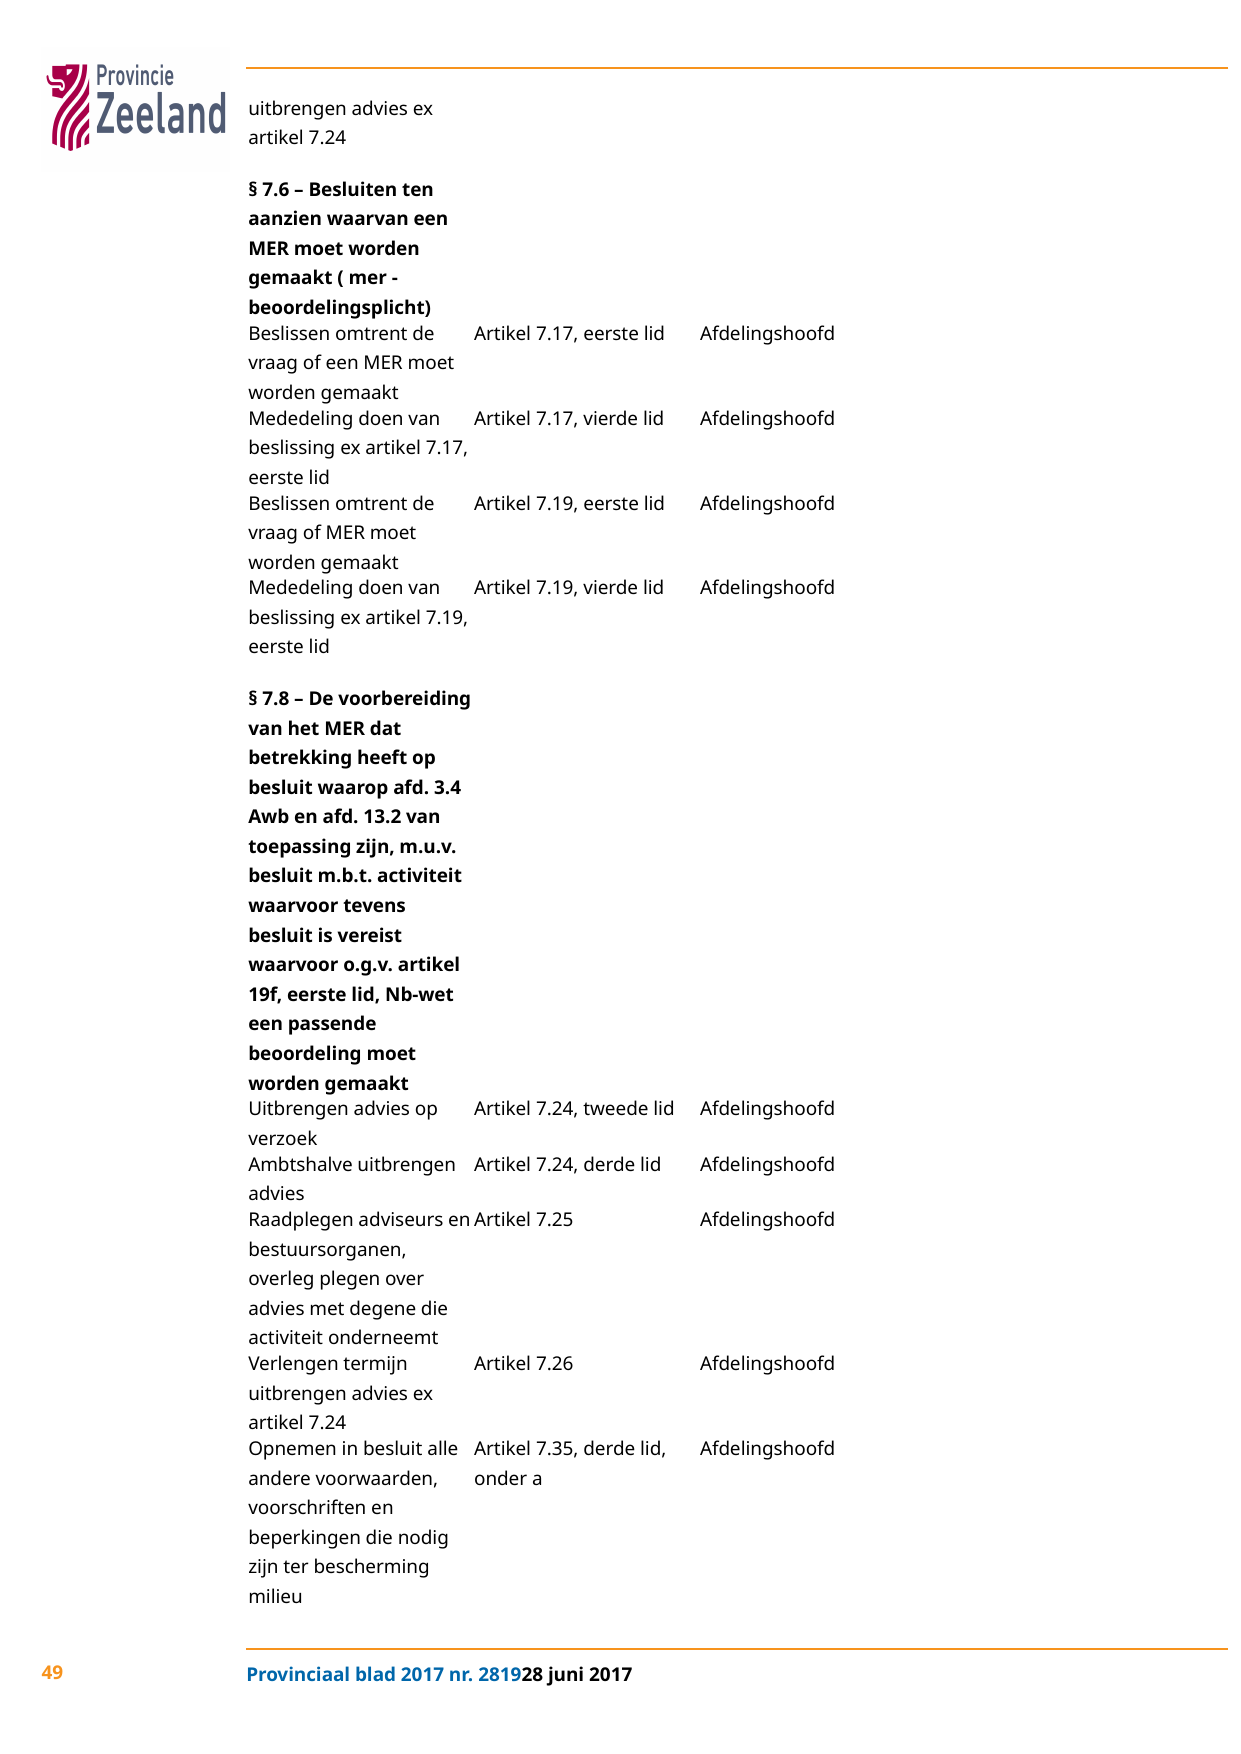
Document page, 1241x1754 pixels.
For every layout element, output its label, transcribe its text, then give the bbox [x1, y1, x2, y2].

table_cell [700, 95, 926, 150]
table_cell [474, 685, 700, 1096]
table_cell Artikel 7.17, vierde lid [474, 405, 700, 490]
table_cell Verlengen termijn uitbrengen advies ex artikel 7.24 [248, 1350, 474, 1435]
table_cell uitbrengen advies ex artikel 7.24 [248, 95, 474, 150]
table_cell Afdelingshoofd [700, 1435, 926, 1609]
table_cell Artikel 7.25 [474, 1206, 700, 1350]
table_cell Afdelingshoofd [700, 490, 926, 574]
table_cell Artikel 7.24, tweede lid [474, 1096, 700, 1151]
table_cell [926, 490, 1152, 574]
picture [41, 47, 231, 172]
table_cell [926, 150, 1152, 176]
table_cell Mededeling doen van beslissing ex artikel 7.17, eerste lid [248, 405, 474, 490]
table_cell Ambtshalve uitbrengen advies [248, 1151, 474, 1206]
table_cell [700, 660, 926, 685]
table_cell Afdelingshoofd [700, 1350, 926, 1435]
table_cell Afdelingshoofd [700, 320, 926, 405]
table_cell Artikel 7.19, vierde lid [474, 575, 700, 659]
table_cell [248, 660, 474, 685]
table_cell Artikel 7.19, eerste lid [474, 490, 700, 574]
table_cell [700, 150, 926, 176]
table_cell Artikel 7.24, derde lid [474, 1151, 700, 1206]
table_cell Beslissen omtrent de vraag of MER moet worden gemaakt [248, 490, 474, 574]
table_cell Artikel 7.17, eerste lid [474, 320, 700, 405]
table_cell [474, 150, 700, 176]
table_cell Afdelingshoofd [700, 575, 926, 659]
table_cell [926, 685, 1152, 1096]
table_cell Afdelingshoofd [700, 1096, 926, 1151]
table_cell Raadplegen adviseurs en bestuursorganen, overleg plegen over advies met degene die activiteit onderneemt [248, 1206, 474, 1350]
table_cell [474, 660, 700, 685]
table_cell [474, 176, 700, 320]
table_cell [926, 660, 1152, 685]
table_cell Artikel 7.26 [474, 1350, 700, 1435]
table_cell [926, 1151, 1152, 1206]
table_cell [926, 1350, 1152, 1435]
table_cell Afdelingshoofd [700, 1206, 926, 1350]
table_cell [700, 685, 926, 1096]
table_cell Afdelingshoofd [700, 1151, 926, 1206]
table_cell [474, 95, 700, 150]
table_cell § 7.6 – Besluiten ten aanzien waarvan een MER moet worden gemaakt ( mer -beoordelingsplicht) [248, 176, 474, 320]
table_cell [248, 150, 474, 176]
table_cell [926, 1096, 1152, 1151]
table_cell Uitbrengen advies op verzoek [248, 1096, 474, 1151]
table_cell [926, 405, 1152, 490]
table_cell [926, 575, 1152, 659]
table_cell [926, 1435, 1152, 1609]
table_cell [926, 95, 1152, 150]
table_cell Beslissen omtrent de vraag of een MER moet worden gemaakt [248, 320, 474, 405]
table_cell [926, 320, 1152, 405]
table_cell [700, 176, 926, 320]
table_cell Opnemen in besluit alle andere voorwaarden, voorschriften en beperkingen die nodig zijn ter bescherming milieu [248, 1435, 474, 1609]
table_cell [926, 176, 1152, 320]
table_cell Mededeling doen van beslissing ex artikel 7.19, eerste lid [248, 575, 474, 659]
table_cell Afdelingshoofd [700, 405, 926, 490]
table_cell § 7.8 – De voorbereiding van het MER dat betrekking heeft op besluit waarop afd. 3.4 Awb en afd. 13.2 van toepassing zijn, m.u.v. besluit m.b.t. activiteit waarvoor tevens besluit is vereist waarvoor o.g.v. artikel 19f, eerste lid, Nb-wet een passende beoordeling moet worden gemaakt [248, 685, 474, 1096]
table_cell [926, 1206, 1152, 1350]
table_cell Artikel 7.35, derde lid, onder a [474, 1435, 700, 1609]
